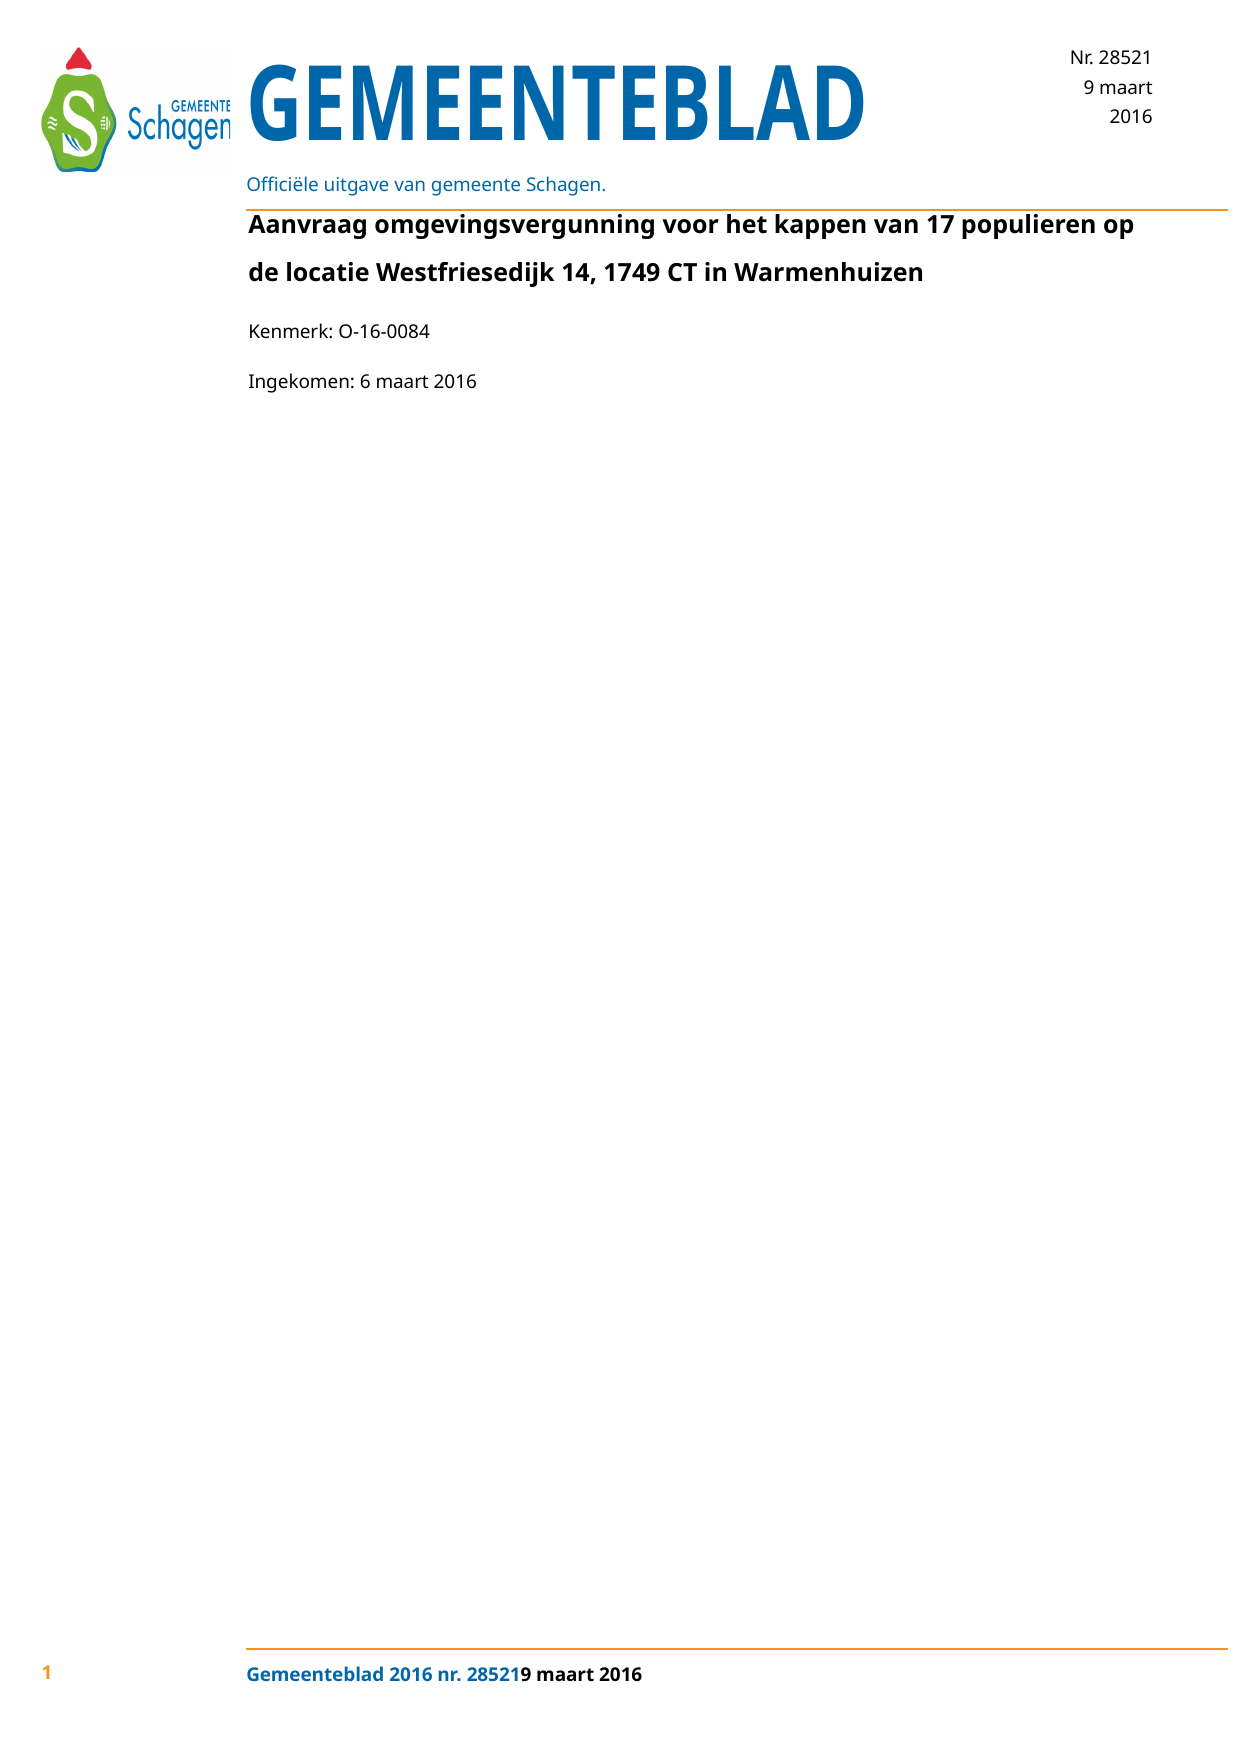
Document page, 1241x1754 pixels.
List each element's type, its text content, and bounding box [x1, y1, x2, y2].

text Aanvraag omgevingsvergunning voor het kappen van 17 populieren op de locatie Westfriesedijk 14, 1749 CT in Warmenhuizen [248, 211, 1152, 288]
text Kenmerk: O-16-0084 [248, 318, 1152, 344]
picture [41, 47, 231, 172]
text Ingekomen: 6 maart 2016 [248, 368, 1152, 394]
